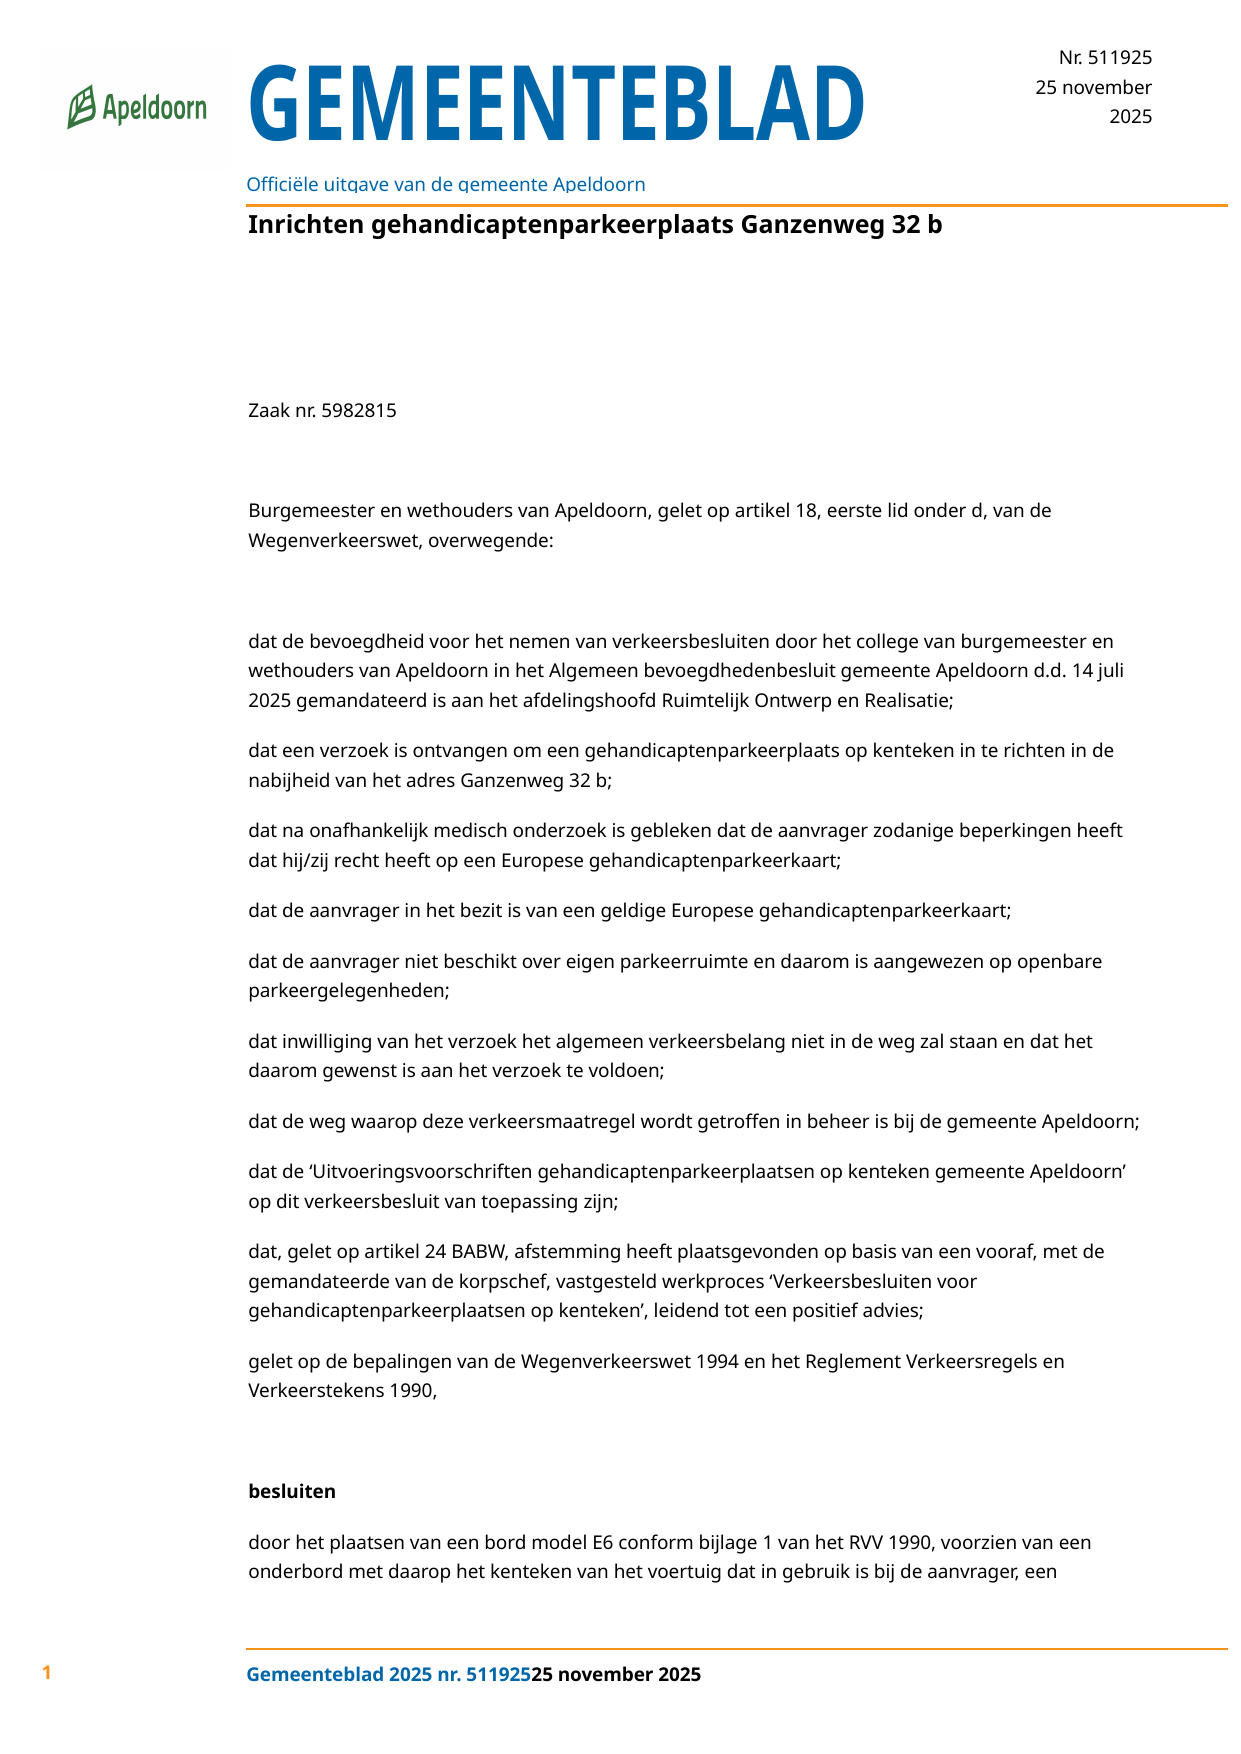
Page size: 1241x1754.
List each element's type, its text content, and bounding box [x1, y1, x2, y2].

text dat de weg waarop deze verkeersmaatregel wordt getroffen in beheer is bij de gemeente Apeldoorn; [248, 1108, 1152, 1134]
text gelet op de bepalingen van de Wegenverkeerswet 1994 en het Reglement Verkeersregels en Verkeerstekens 1990, [248, 1348, 1152, 1403]
text dat de bevoegdheid voor het nemen van verkeersbesluiten door het college van burgemeester en wethouders van Apeldoorn in het Algemeen bevoegdhedenbesluit gemeente Apeldoorn d.d. 14 juli 2025 gemandateerd is aan het afdelingshoofd Ruimtelijk Ontwerp en Realisatie; [248, 628, 1152, 713]
text Burgemeester en wethouders van Apeldoorn, gelet op artikel 18, eerste lid onder d, van de Wegenverkeerswet, overwegende: [248, 498, 1152, 553]
text dat de aanvrager niet beschikt over eigen parkeerruimte en daarom is aangewezen op openbare parkeergelegenheden; [248, 948, 1152, 1003]
text dat inwilliging van het verzoek het algemeen verkeersbelang niet in de weg zal staan en dat het daarom gewenst is aan het verzoek te voldoen; [248, 1028, 1152, 1083]
text door het plaatsen van een bord model E6 conform bijlage 1 van het RVV 1990, voorzien van een onderbord met daarop het kenteken van het voertuig dat in gebruik is bij de aanvrager, een [248, 1529, 1152, 1584]
picture [41, 47, 231, 172]
text dat de ‘Uitvoeringsvoorschriften gehandicaptenparkeerplaatsen op kenteken gemeente Apeldoorn’ op dit verkeersbesluit van toepassing zijn; [248, 1158, 1152, 1214]
text Zaak nr. 5982815 [248, 397, 1152, 423]
text dat na onafhankelijk medisch onderzoek is gebleken dat de aanvrager zodanige beperkingen heeft dat hij/zij recht heeft op een Europese gehandicaptenparkeerkaart; [248, 818, 1152, 873]
text Inrichten gehandicaptenparkeerplaats Ganzenweg 32 b [248, 207, 1152, 241]
text besluiten [248, 1478, 1152, 1504]
text dat een verzoek is ontvangen om een gehandicaptenparkeerplaats op kenteken in te richten in de nabijheid van het adres Ganzenweg 32 b; [248, 738, 1152, 793]
text dat de aanvrager in het bezit is van een geldige Europese gehandicaptenparkeerkaart; [248, 898, 1152, 923]
text dat, gelet op artikel 24 BABW, afstemming heeft plaatsgevonden op basis van een vooraf, met de gemandateerde van de korpschef, vastgesteld werkproces ‘Verkeersbesluiten voor gehandicaptenparkeerplaatsen op kenteken’, leidend tot een positief advies; [248, 1238, 1152, 1323]
